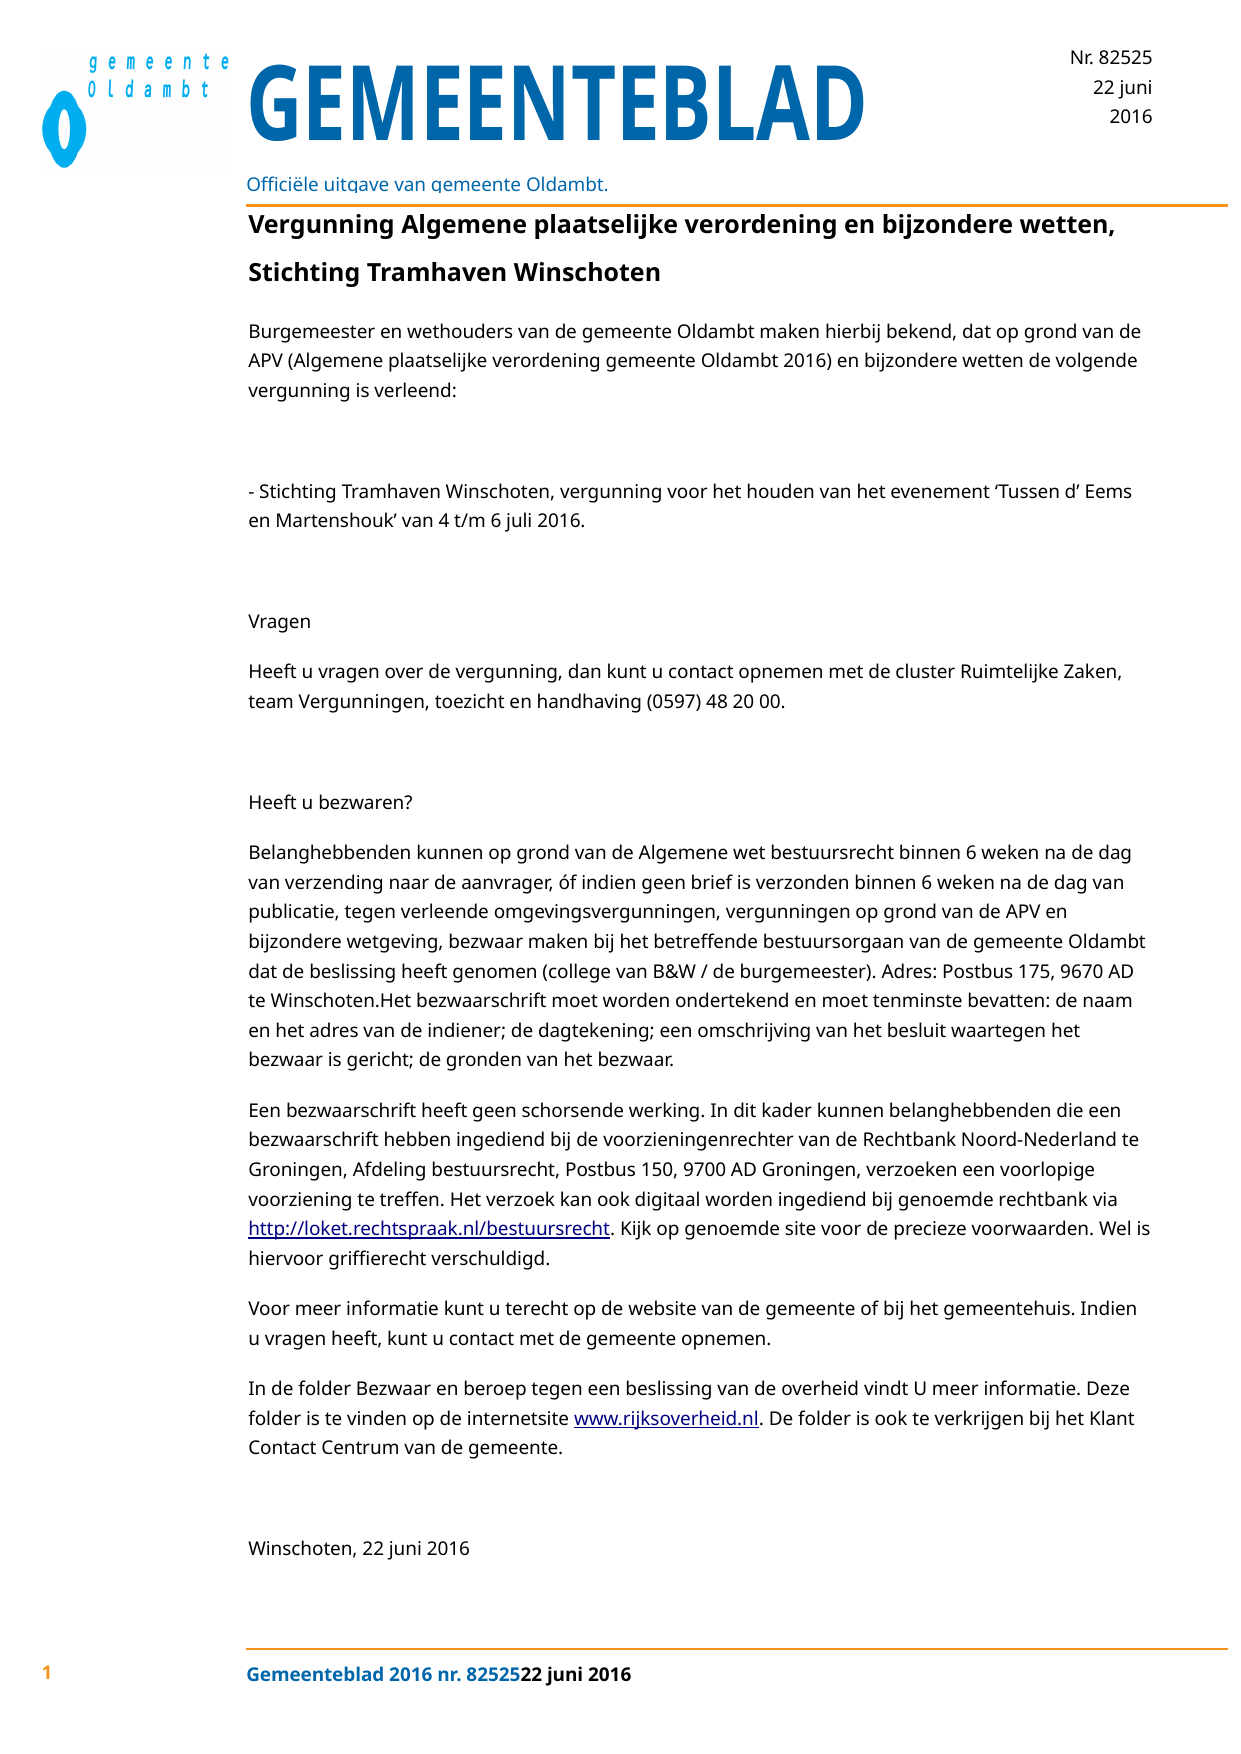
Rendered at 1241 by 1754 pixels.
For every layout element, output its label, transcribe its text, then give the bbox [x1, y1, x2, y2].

picture [41, 47, 231, 172]
text Vergunning Algemene plaatselijke verordening en bijzondere wetten, Stichting Tramhaven Winschoten [248, 207, 1152, 288]
text In de folder Bezwaar en beroep tegen een beslissing van de overheid vindt U meer informatie. Deze folder is te vinden op de internetsite www.rijksoverheid.nl. De folder is ook te verkrijgen bij het Klant Contact Centrum van de gemeente. [248, 1375, 1152, 1460]
text Burgemeester en wethouders van de gemeente Oldambt maken hierbij bekend, dat op grond van de APV (Algemene plaatselijke verordening gemeente Oldambt 2016) en bijzondere wetten de volgende vergunning is verleend: [248, 318, 1152, 403]
text Winschoten, 22 juni 2016 [248, 1535, 1152, 1561]
text Vragen [248, 608, 1152, 634]
text - Stichting Tramhaven Winschoten, vergunning voor het houden van het evenement ‘Tussen d’ Eems en Martenshouk’ van 4 t/m 6 juli 2016. [248, 478, 1152, 533]
text Belanghebbenden kunnen op grond van de Algemene wet bestuursrecht binnen 6 weken na de dag van verzending naar de aanvrager, óf indien geen brief is verzonden binnen 6 weken na de dag van publicatie, tegen verleende omgevingsvergunningen, vergunningen op grond van de APV en bijzondere wetgeving, bezwaar maken bij het betreffende bestuursorgaan van de gemeente Oldambt dat de beslissing heeft genomen (college van B&W / de burgemeester). Adres: Postbus 175, 9670 AD te Winschoten.Het bezwaarschrift moet worden ondertekend en moet tenminste bevatten: de naam en het adres van de indiener; de dagtekening; een omschrijving van het besluit waartegen het bezwaar is gericht; de gronden van het bezwaar. [248, 839, 1152, 1072]
text Heeft u bezwaren? [248, 789, 1152, 815]
text Een bezwaarschrift heeft geen schorsende werking. In dit kader kunnen belanghebbenden die een bezwaarschrift hebben ingediend bij de voorzieningenrechter van de Rechtbank Noord-Nederland te Groningen, Afdeling bestuursrecht, Postbus 150, 9700 AD Groningen, verzoeken een voorlopige voorziening te treffen. Het verzoek kan ook digitaal worden ingediend bij genoemde rechtbank via http://loket.rechtspraak.nl/bestuursrecht. Kijk op genoemde site voor de precieze voorwaarden. Wel is hiervoor griffierecht verschuldigd. [248, 1097, 1152, 1271]
text Voor meer informatie kunt u terecht op de website van de gemeente of bij het gemeentehuis. Indien u vragen heeft, kunt u contact met de gemeente opnemen. [248, 1295, 1152, 1351]
text Heeft u vragen over de vergunning, dan kunt u contact opnemen met de cluster Ruimtelijke Zaken, team Vergunningen, toezicht en handhaving (0597) 48 20 00. [248, 659, 1152, 714]
